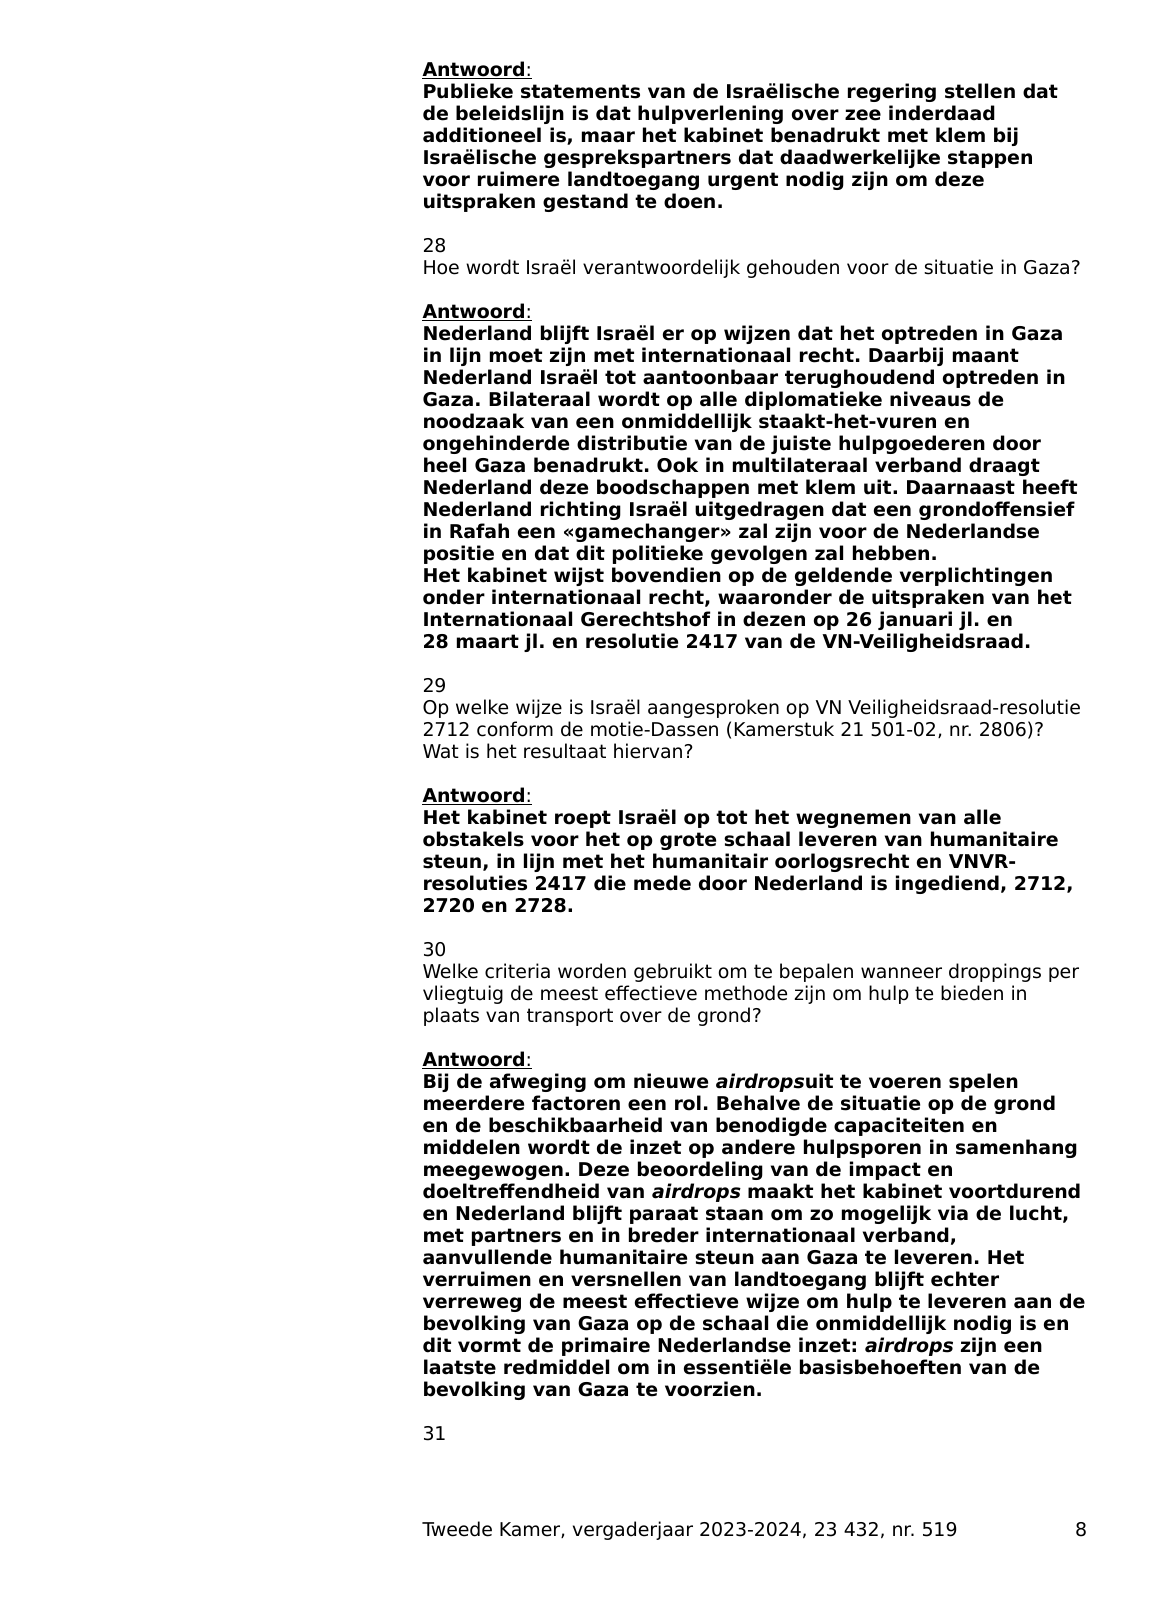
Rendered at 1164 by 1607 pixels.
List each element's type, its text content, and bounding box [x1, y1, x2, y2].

text Nederland blijft Israël er op wijzen dat het optreden in Gaza in lijn moet zijn met internationaal recht. Daarbij maant Nederland Israël tot aantoonbaar terughoudend optreden in Gaza. Bilateraal wordt op alle diplomatieke niveaus de noodzaak van een onmiddellijk staakt-het-vuren en ongehinderde distributie van de juiste hulpgoederen door heel Gaza benadrukt. Ook in multilateraal verband draagt Nederland deze boodschappen met klem uit. Daarnaast heeft Nederland richting Israël uitgedragen dat een grondoffensief in Rafah een «gamechanger» zal zijn voor de Nederlandse positie en dat dit politieke gevolgen zal hebben. [422, 323, 1087, 565]
text Publieke statements van de Israëlische regering stellen dat de beleidslijn is dat hulpverlening over zee inderdaad additioneel is, maar het kabinet benadrukt met klem bij Israëlische gesprekspartners dat daadwerkelijke stappen voor ruimere landtoegang urgent nodig zijn om deze uitspraken gestand te doen. [422, 81, 1087, 213]
text 30 [422, 939, 1087, 961]
text 31 [422, 1423, 1087, 1445]
text Antwoord: [422, 785, 1087, 807]
text 29 [422, 675, 1087, 697]
text Het kabinet roept Israël op tot het wegnemen van alle obstakels voor het op grote schaal leveren van humanitaire steun, in lijn met het humanitair oorlogsrecht en VNVR-resoluties 2417 die mede door Nederland is ingediend, 2712, 2720 en 2728. [422, 807, 1087, 917]
text Antwoord: [422, 301, 1087, 323]
text Hoe wordt Israël verantwoordelijk gehouden voor de situatie in Gaza? [422, 257, 1087, 279]
text Welke criteria worden gebruikt om te bepalen wanneer droppings per vliegtuig de meest effectieve methode zijn om hulp te bieden in plaats van transport over de grond? [422, 961, 1087, 1027]
text Antwoord: [422, 59, 1087, 81]
text Antwoord: [422, 1049, 1087, 1071]
text 28 [422, 235, 1087, 257]
text Op welke wijze is Israël aangesproken op VN Veiligheidsraad-resolutie 2712 conform de motie-Dassen (Kamerstuk 21 501-02, nr. 2806)? Wat is het resultaat hiervan? [422, 697, 1087, 763]
text Bij de afweging om nieuwe airdropsuit te voeren spelen meerdere factoren een rol. Behalve de situatie op de grond en de beschikbaarheid van benodigde capaciteiten en middelen wordt de inzet op andere hulpsporen in samenhang meegewogen. Deze beoordeling van de impact en doeltreffendheid van airdrops maakt het kabinet voortdurend en Nederland blijft paraat staan om zo mogelijk via de lucht, met partners en in breder internationaal verband, aanvullende humanitaire steun aan Gaza te leveren. Het verruimen en versnellen van landtoegang blijft echter verreweg de meest effectieve wijze om hulp te leveren aan de bevolking van Gaza op de schaal die onmiddellijk nodig is en dit vormt de primaire Nederlandse inzet: airdrops zijn een laatste redmiddel om in essentiële basisbehoeften van de bevolking van Gaza te voorzien. [422, 1071, 1087, 1401]
text Het kabinet wijst bovendien op de geldende verplichtingen onder internationaal recht, waaronder de uitspraken van het Internationaal Gerechtshof in dezen op 26 januari jl. en 28 maart jl. en resolutie 2417 van de VN-Veiligheidsraad. [422, 565, 1087, 653]
